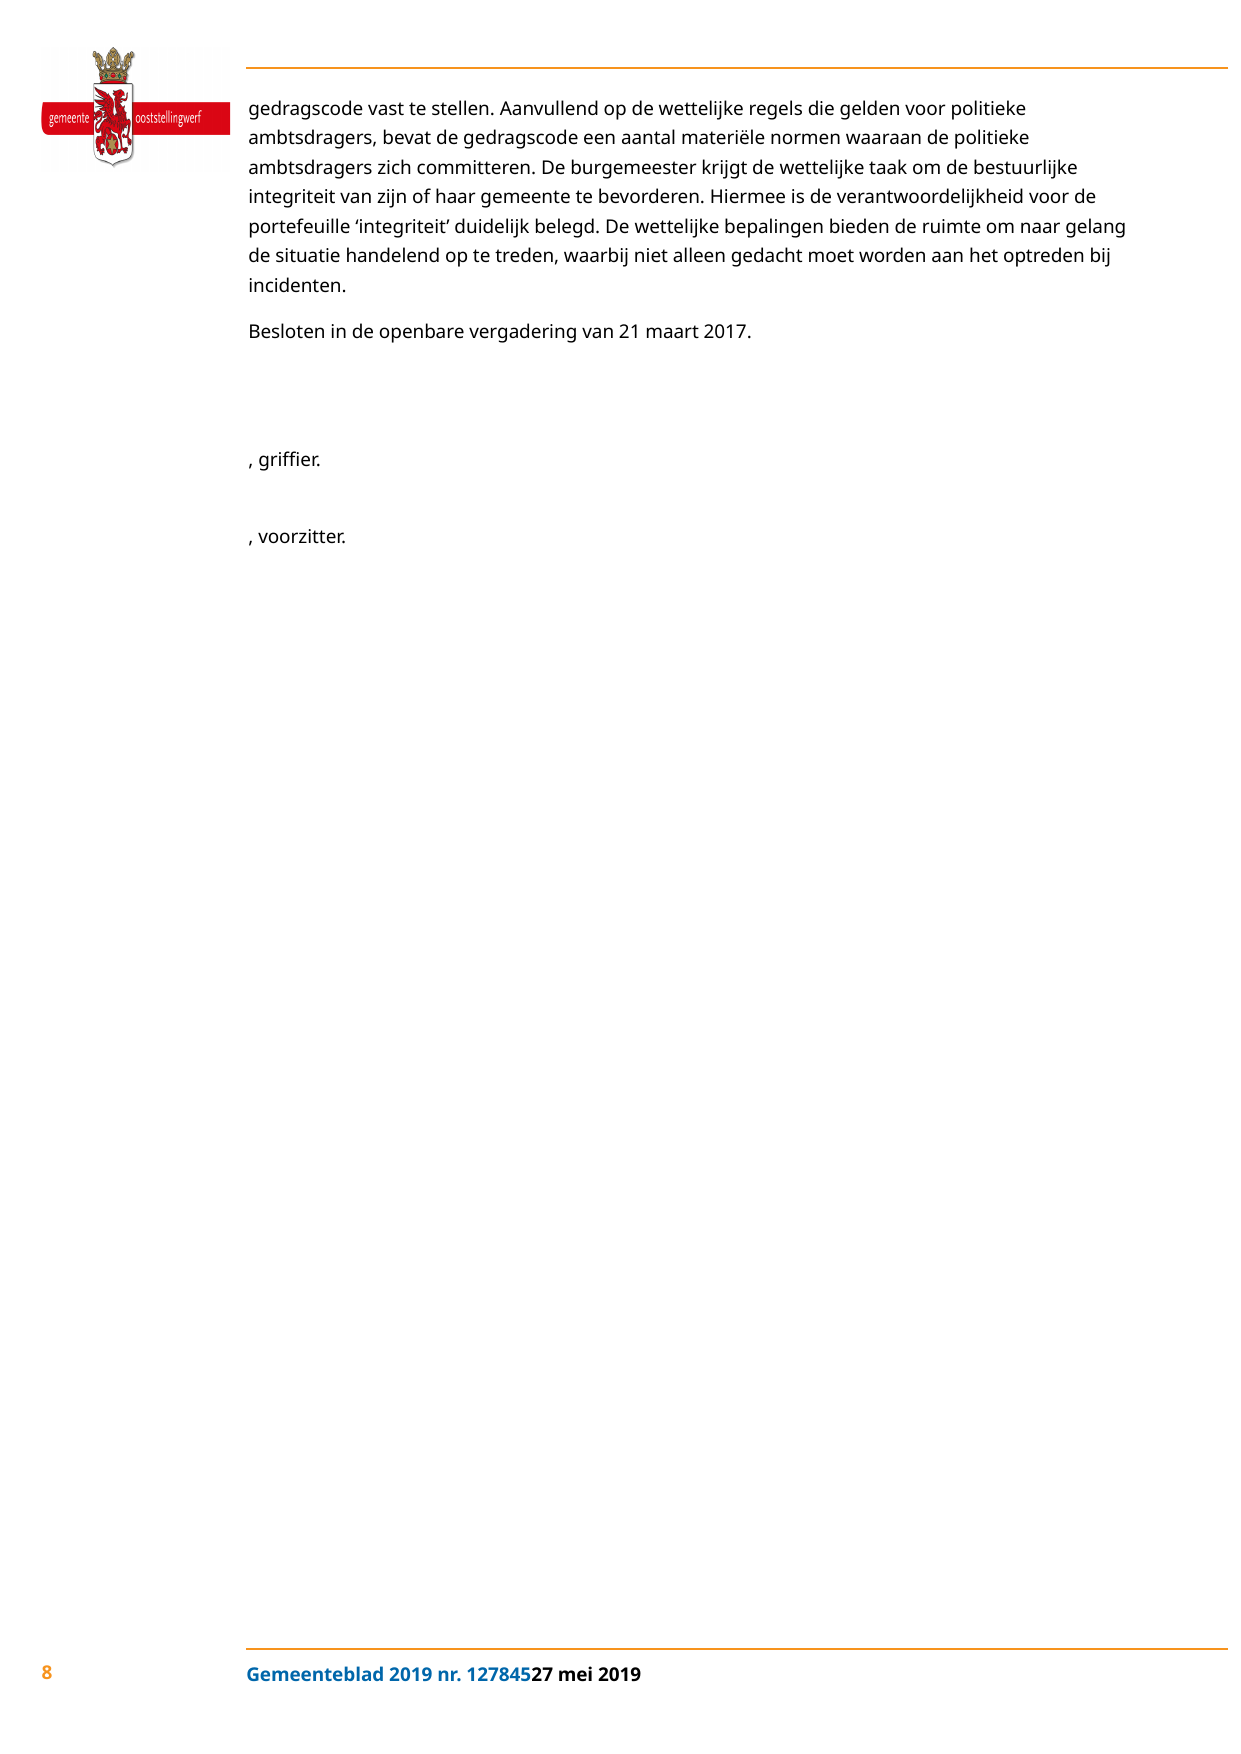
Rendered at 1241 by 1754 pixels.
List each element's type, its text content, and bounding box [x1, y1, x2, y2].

text , griffier. [248, 447, 1152, 472]
picture [41, 47, 231, 172]
text gedragscode vast te stellen. Aanvullend op de wettelijke regels die gelden voor politieke ambtsdragers, bevat de gedragscode een aantal materiële normen waaraan de politieke ambtsdragers zich committeren. De burgemeester krijgt de wettelijke taak om de bestuurlijke integriteit van zijn of haar gemeente te bevorderen. Hiermee is de verantwoordelijkheid voor de portefeuille ‘integriteit’ duidelijk belegd. De wettelijke bepalingen bieden de ruimte om naar gelang de situatie handelend op te treden, waarbij niet alleen gedacht moet worden aan het optreden bij incidenten. [248, 95, 1152, 298]
text , voorzitter. [248, 524, 1152, 549]
text Besloten in de openbare vergadering van 21 maart 2017. [248, 318, 1152, 344]
